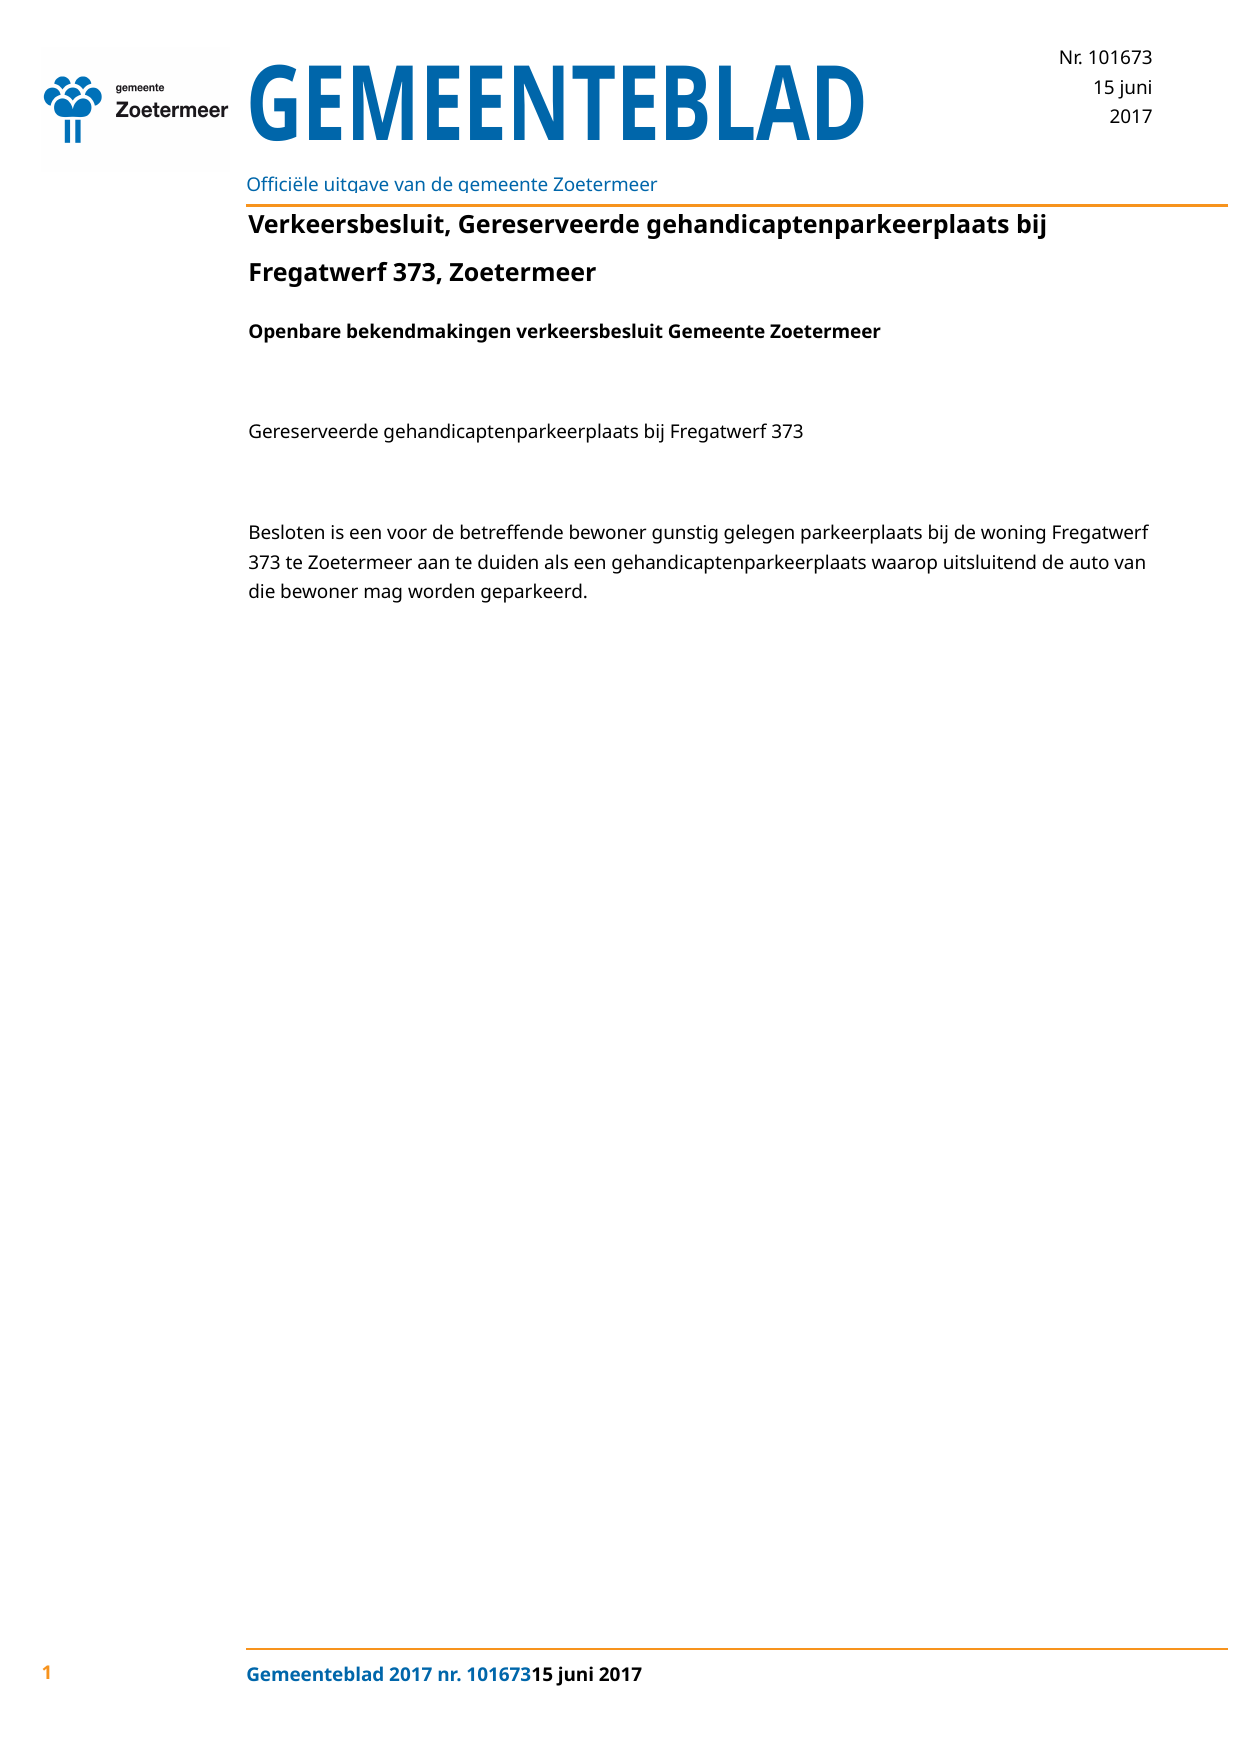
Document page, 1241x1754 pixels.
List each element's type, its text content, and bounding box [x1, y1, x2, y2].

text Besloten is een voor de betreffende bewoner gunstig gelegen parkeerplaats bij de woning Fregatwerf 373 te Zoetermeer aan te duiden als een gehandicaptenparkeerplaats waarop uitsluitend de auto van die bewoner mag worden geparkeerd. [248, 519, 1152, 604]
text Openbare bekendmakingen verkeersbesluit Gemeente Zoetermeer [248, 318, 1152, 344]
text Verkeersbesluit, Gereserveerde gehandicaptenparkeerplaats bij Fregatwerf 373, Zoetermeer [248, 207, 1152, 288]
text Gereserveerde gehandicaptenparkeerplaats bij Fregatwerf 373 [248, 419, 1152, 444]
picture [41, 47, 231, 172]
